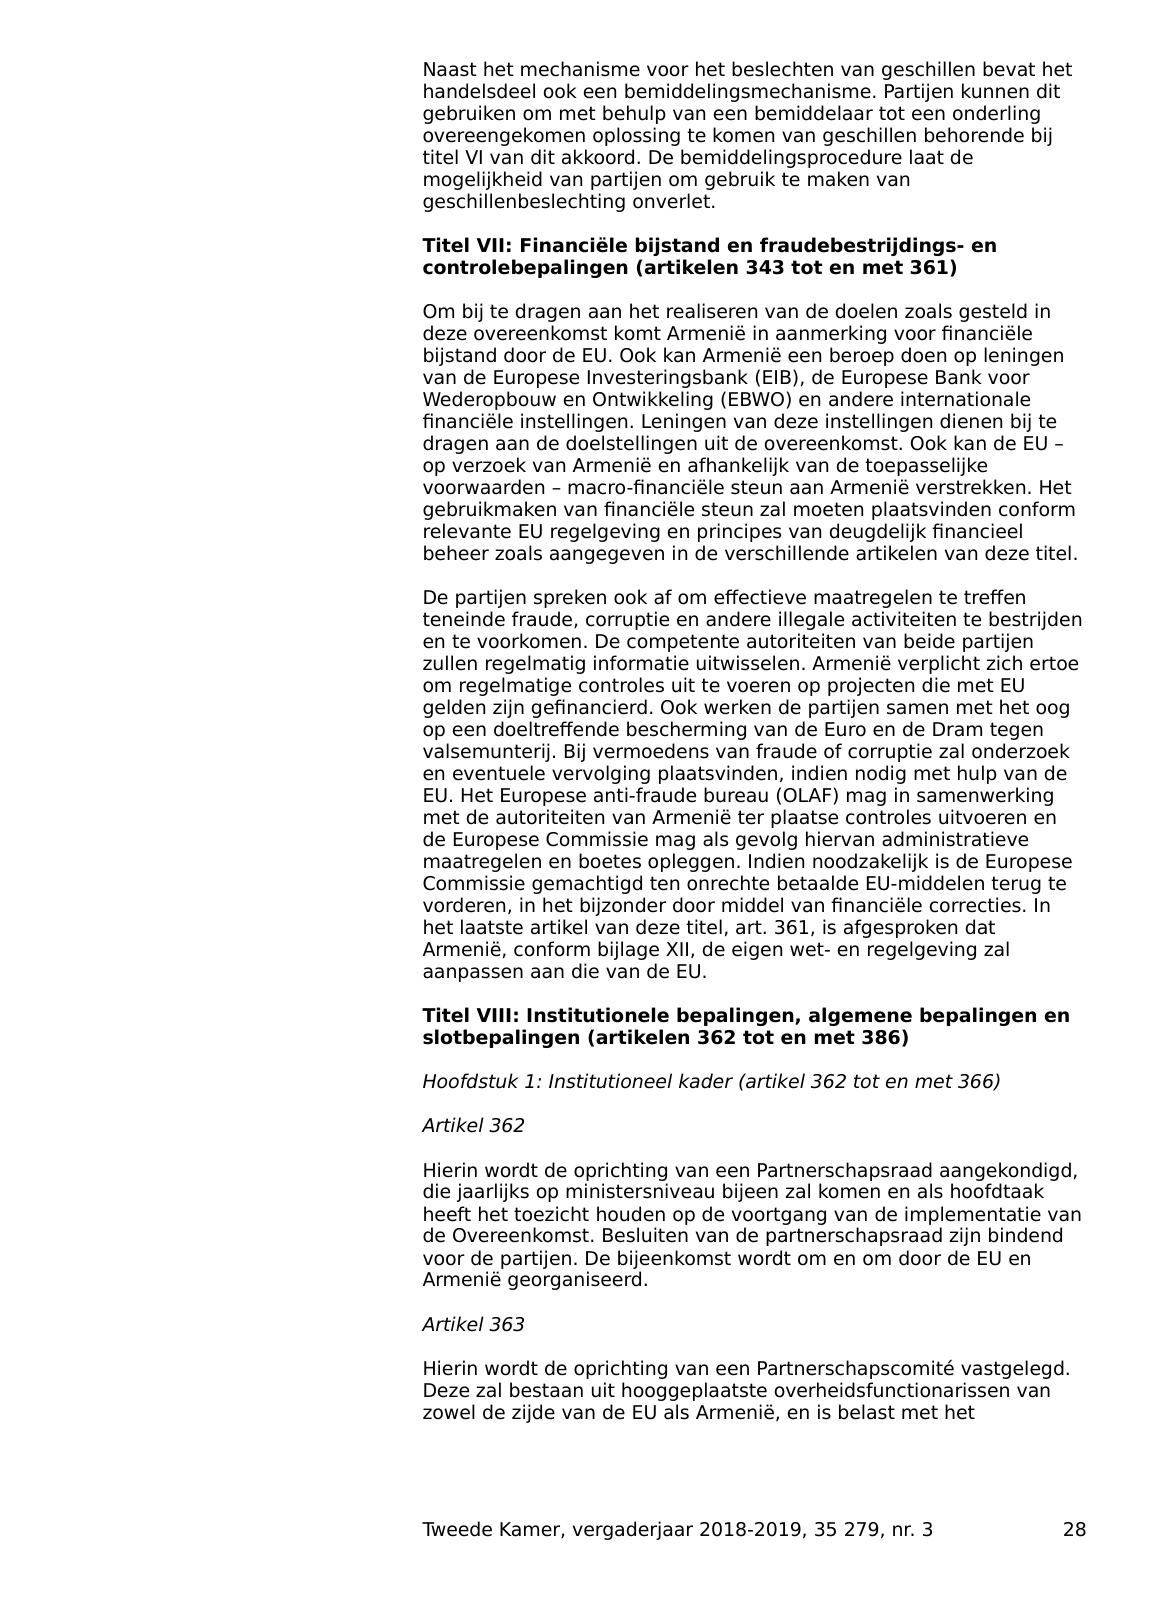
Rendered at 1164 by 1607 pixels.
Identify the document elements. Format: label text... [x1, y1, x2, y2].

subtitle Titel VIII: Institutionele bepalingen, algemene bepalingen en slotbepalingen (artikelen 362 tot en met 386) [422, 1005, 1087, 1049]
text Hierin wordt de oprichting van een Partnerschapscomité vastgelegd. Deze zal bestaan uit hooggeplaatste overheidsfunctionarissen van zowel de zijde van de EU als Armenië, en is belast met het [422, 1358, 1087, 1424]
subtitle Artikel 363 [422, 1313, 1087, 1336]
text De partijen spreken ook af om effectieve maatregelen te treffen teneinde fraude, corruptie en andere illegale activiteiten te bestrijden en te voorkomen. De competente autoriteiten van beide partijen zullen regelmatig informatie uitwisselen. Armenië verplicht zich ertoe om regelmatige controles uit te voeren op projecten die met EU gelden zijn gefinancierd. Ook werken de partijen samen met het oog op een doeltreffende bescherming van de Euro en de Dram tegen valsemunterij. Bij vermoedens van fraude of corruptie zal onderzoek en eventuele vervolging plaatsvinden, indien nodig met hulp van de EU. Het Europese anti-fraude bureau (OLAF) mag in samenwerking met de autoriteiten van Armenië ter plaatse controles uitvoeren en de Europese Commissie mag als gevolg hiervan administratieve maatregelen en boetes opleggen. Indien noodzakelijk is de Europese Commissie gemachtigd ten onrechte betaalde EU-middelen terug te vorderen, in het bijzonder door middel van financiële correcties. In het laatste artikel van deze titel, art. 361, is afgesproken dat Armenië, conform bijlage XII, de eigen wet- en regelgeving zal aanpassen aan die van de EU. [422, 587, 1087, 983]
subtitle Hoofdstuk 1: Institutioneel kader (artikel 362 tot en met 366) [422, 1071, 1087, 1093]
subtitle Artikel 362 [422, 1115, 1087, 1137]
subtitle Titel VII: Financiële bijstand en fraudebestrijdings- en controlebepalingen (artikelen 343 tot en met 361) [422, 235, 1087, 279]
text Naast het mechanisme voor het beslechten van geschillen bevat het handelsdeel ook een bemiddelingsmechanisme. Partijen kunnen dit gebruiken om met behulp van een bemiddelaar tot een onderling overeengekomen oplossing te komen van geschillen behorende bij titel VI van dit akkoord. De bemiddelingsprocedure laat de mogelijkheid van partijen om gebruik te maken van geschillenbeslechting onverlet. [422, 59, 1087, 213]
text Om bij te dragen aan het realiseren van de doelen zoals gesteld in deze overeenkomst komt Armenië in aanmerking voor financiële bijstand door de EU. Ook kan Armenië een beroep doen op leningen van de Europese Investeringsbank (EIB), de Europese Bank voor Wederopbouw en Ontwikkeling (EBWO) en andere internationale financiële instellingen. Leningen van deze instellingen dienen bij te dragen aan de doelstellingen uit de overeenkomst. Ook kan de EU – op verzoek van Armenië en afhankelijk van de toepasselijke voorwaarden – macro-financiële steun aan Armenië verstrekken. Het gebruikmaken van financiële steun zal moeten plaatsvinden conform relevante EU regelgeving en principes van deugdelijk financieel beheer zoals aangegeven in de verschillende artikelen van deze titel. [422, 301, 1087, 565]
text Hierin wordt de oprichting van een Partnerschapsraad aangekondigd, die jaarlijks op ministersniveau bijeen zal komen en als hoofdtaak heeft het toezicht houden op de voortgang van de implementatie van de Overeenkomst. Besluiten van de partnerschapsraad zijn bindend voor de partijen. De bijeenkomst wordt om en om door de EU en Armenië georganiseerd. [422, 1159, 1087, 1291]
